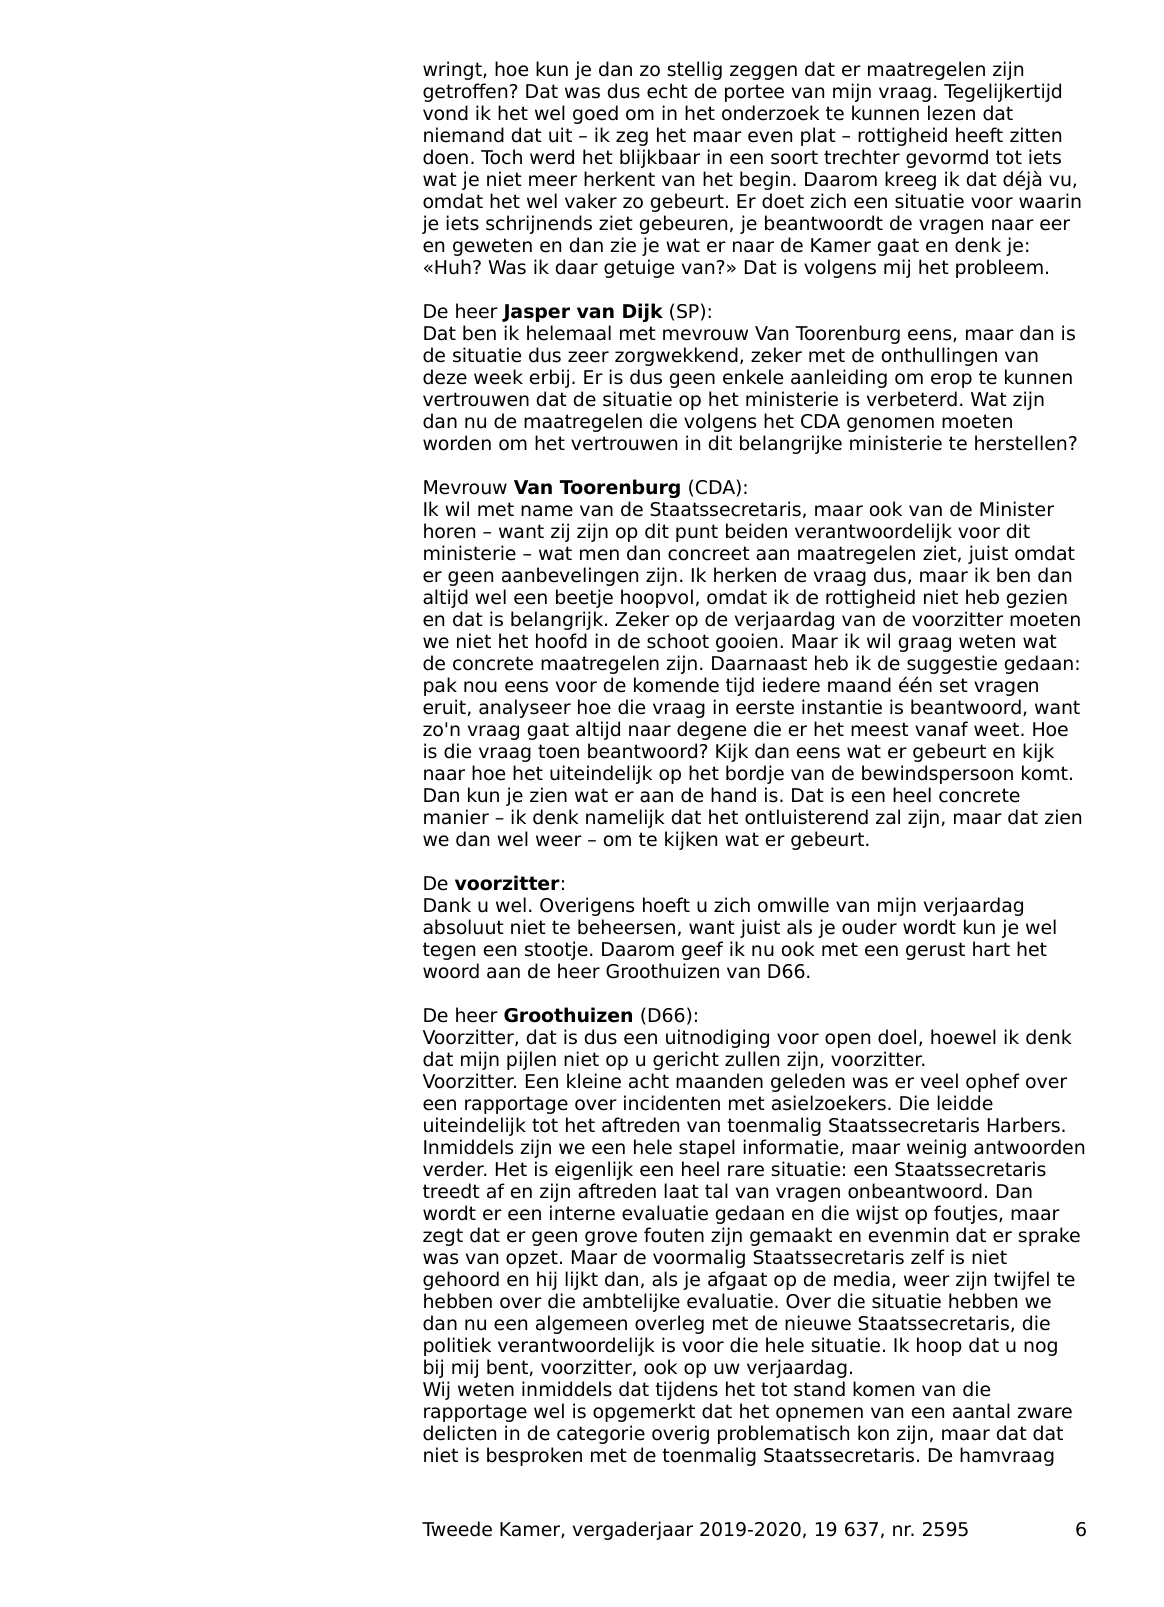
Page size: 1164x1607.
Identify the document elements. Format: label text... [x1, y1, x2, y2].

text Mevrouw Van Toorenburg (CDA): [422, 477, 1087, 499]
text Dat ben ik helemaal met mevrouw Van Toorenburg eens, maar dan is de situatie dus zeer zorgwekkend, zeker met de onthullingen van deze week erbij. Er is dus geen enkele aanleiding om erop te kunnen vertrouwen dat de situatie op het ministerie is verbeterd. Wat zijn dan nu de maatregelen die volgens het CDA genomen moeten worden om het vertrouwen in dit belangrijke ministerie te herstellen? [422, 323, 1087, 455]
text De heer Jasper van Dijk (SP): [422, 301, 1087, 323]
text Voorzitter, dat is dus een uitnodiging voor open doel, hoewel ik denk dat mijn pijlen niet op u gericht zullen zijn, voorzitter. [422, 1027, 1087, 1071]
text wringt, hoe kun je dan zo stellig zeggen dat er maatregelen zijn getroffen? Dat was dus echt de portee van mijn vraag. Tegelijkertijd vond ik het wel goed om in het onderzoek te kunnen lezen dat niemand dat uit – ik zeg het maar even plat – rottigheid heeft zitten doen. Toch werd het blijkbaar in een soort trechter gevormd tot iets wat je niet meer herkent van het begin. Daarom kreeg ik dat déjà vu, omdat het wel vaker zo gebeurt. Er doet zich een situatie voor waarin je iets schrijnends ziet gebeuren, je beantwoordt de vragen naar eer en geweten en dan zie je wat er naar de Kamer gaat en denk je: «Huh? Was ik daar getuige van?» Dat is volgens mij het probleem. [422, 59, 1087, 279]
text De voorzitter: [422, 873, 1087, 895]
text Voorzitter. Een kleine acht maanden geleden was er veel ophef over een rapportage over incidenten met asielzoekers. Die leidde uiteindelijk tot het aftreden van toenmalig Staatssecretaris Harbers. Inmiddels zijn we een hele stapel informatie, maar weinig antwoorden verder. Het is eigenlijk een heel rare situatie: een Staatssecretaris treedt af en zijn aftreden laat tal van vragen onbeantwoord. Dan wordt er een interne evaluatie gedaan en die wijst op foutjes, maar zegt dat er geen grove fouten zijn gemaakt en evenmin dat er sprake was van opzet. Maar de voormalig Staatssecretaris zelf is niet gehoord en hij lijkt dan, als je afgaat op de media, weer zijn twijfel te hebben over die ambtelijke evaluatie. Over die situatie hebben we dan nu een algemeen overleg met de nieuwe Staatssecretaris, die politiek verantwoordelijk is voor die hele situatie. Ik hoop dat u nog bij mij bent, voorzitter, ook op uw verjaardag. [422, 1071, 1087, 1379]
text Wij weten inmiddels dat tijdens het tot stand komen van die rapportage wel is opgemerkt dat het opnemen van een aantal zware delicten in de categorie overig problematisch kon zijn, maar dat dat niet is besproken met de toenmalig Staatssecretaris. De hamvraag [422, 1379, 1087, 1467]
text De heer Groothuizen (D66): [422, 1005, 1087, 1027]
text Dank u wel. Overigens hoeft u zich omwille van mijn verjaardag absoluut niet te beheersen, want juist als je ouder wordt kun je wel tegen een stootje. Daarom geef ik nu ook met een gerust hart het woord aan de heer Groothuizen van D66. [422, 895, 1087, 983]
text Ik wil met name van de Staatssecretaris, maar ook van de Minister horen – want zij zijn op dit punt beiden verantwoordelijk voor dit ministerie – wat men dan concreet aan maatregelen ziet, juist omdat er geen aanbevelingen zijn. Ik herken de vraag dus, maar ik ben dan altijd wel een beetje hoopvol, omdat ik de rottigheid niet heb gezien en dat is belangrijk. Zeker op de verjaardag van de voorzitter moeten we niet het hoofd in de schoot gooien. Maar ik wil graag weten wat de concrete maatregelen zijn. Daarnaast heb ik de suggestie gedaan: pak nou eens voor de komende tijd iedere maand één set vragen eruit, analyseer hoe die vraag in eerste instantie is beantwoord, want zo'n vraag gaat altijd naar degene die er het meest vanaf weet. Hoe is die vraag toen beantwoord? Kijk dan eens wat er gebeurt en kijk naar hoe het uiteindelijk op het bordje van de bewindspersoon komt. Dan kun je zien wat er aan de hand is. Dat is een heel concrete manier – ik denk namelijk dat het ontluisterend zal zijn, maar dat zien we dan wel weer – om te kijken wat er gebeurt. [422, 499, 1087, 851]
